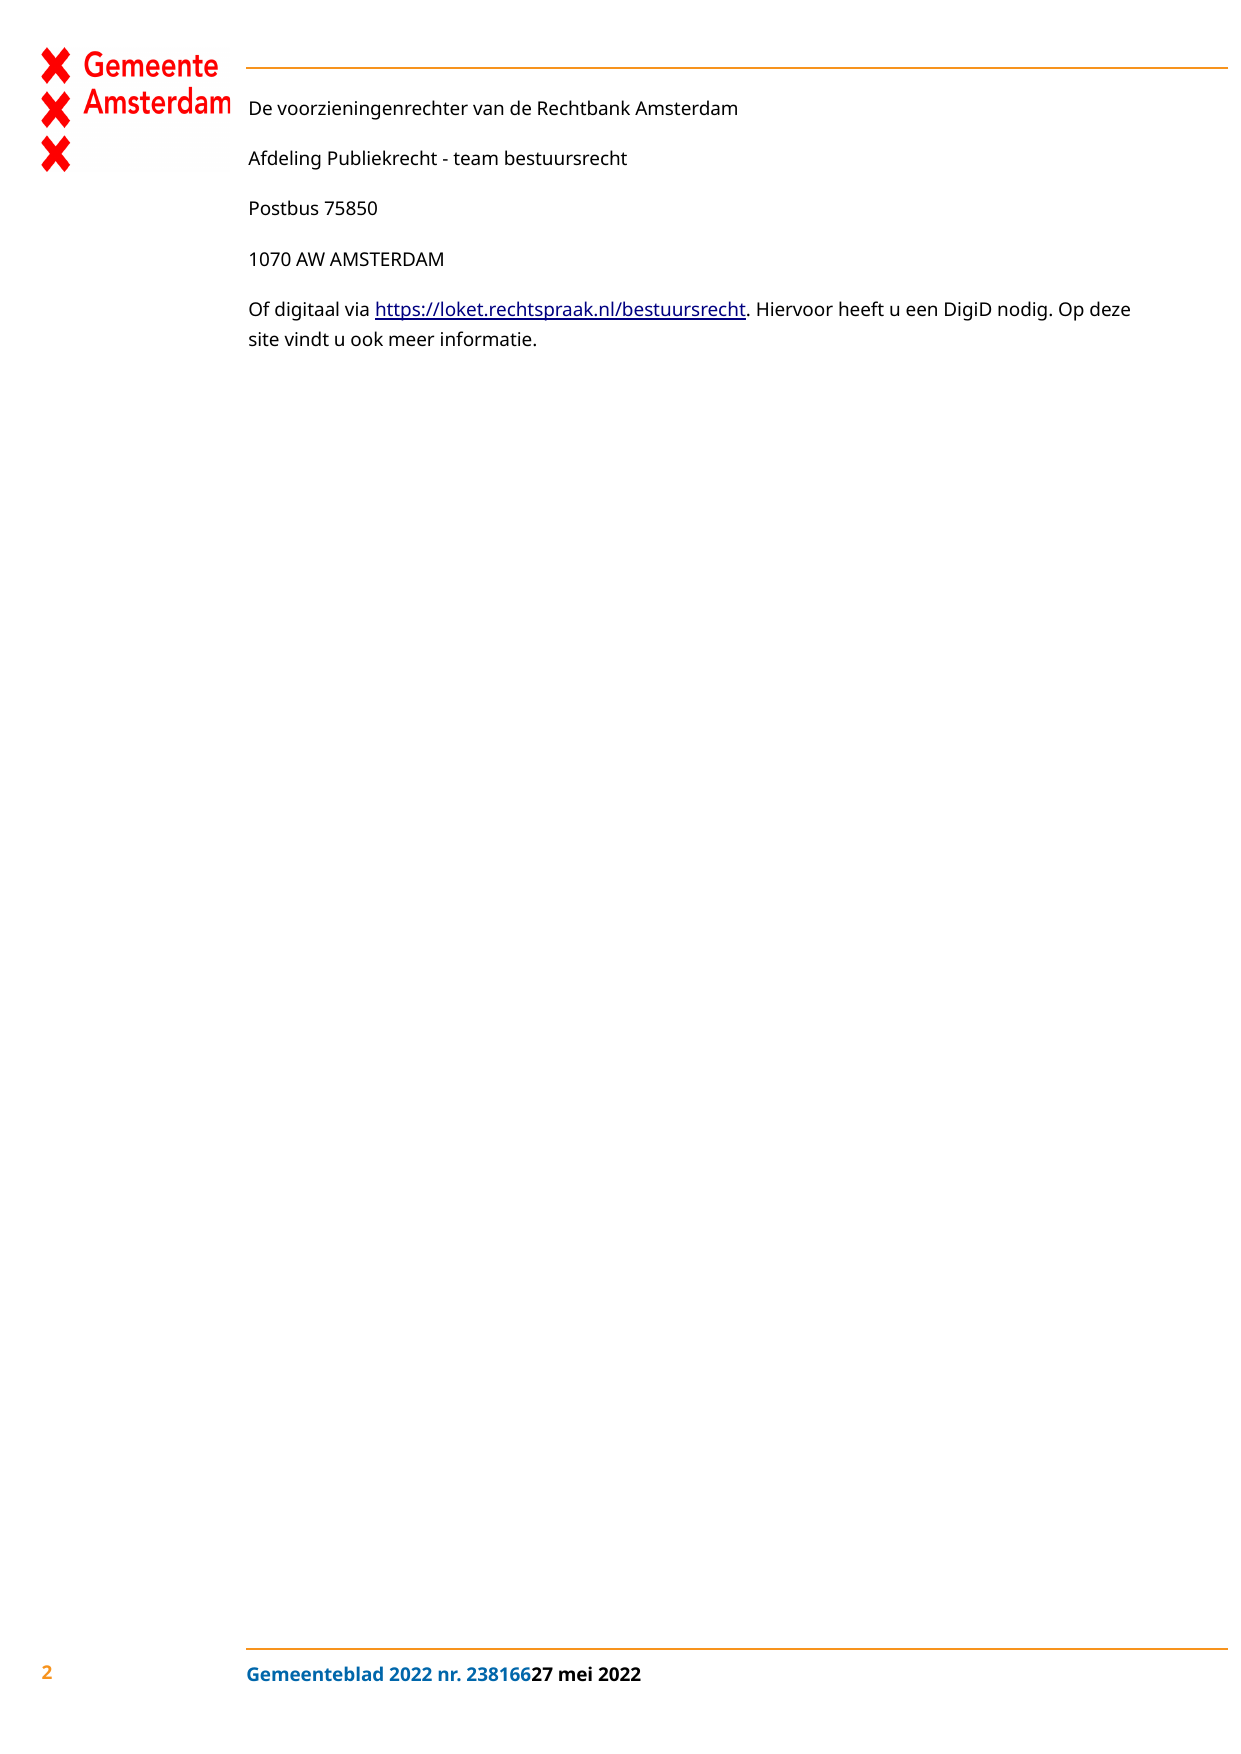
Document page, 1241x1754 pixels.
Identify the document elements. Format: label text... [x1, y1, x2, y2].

text 1070 AW AMSTERDAM [248, 246, 1152, 272]
text Afdeling Publiekrecht - team bestuursrecht [248, 145, 1152, 171]
text De voorzieningenrechter van de Rechtbank Amsterdam [248, 95, 1152, 121]
text Of digitaal via https://loket.rechtspraak.nl/bestuursrecht. Hiervoor heeft u een DigiD nodig. Op deze site vindt u ook meer informatie. [248, 296, 1152, 352]
text Postbus 75850 [248, 196, 1152, 221]
picture [41, 47, 231, 172]
